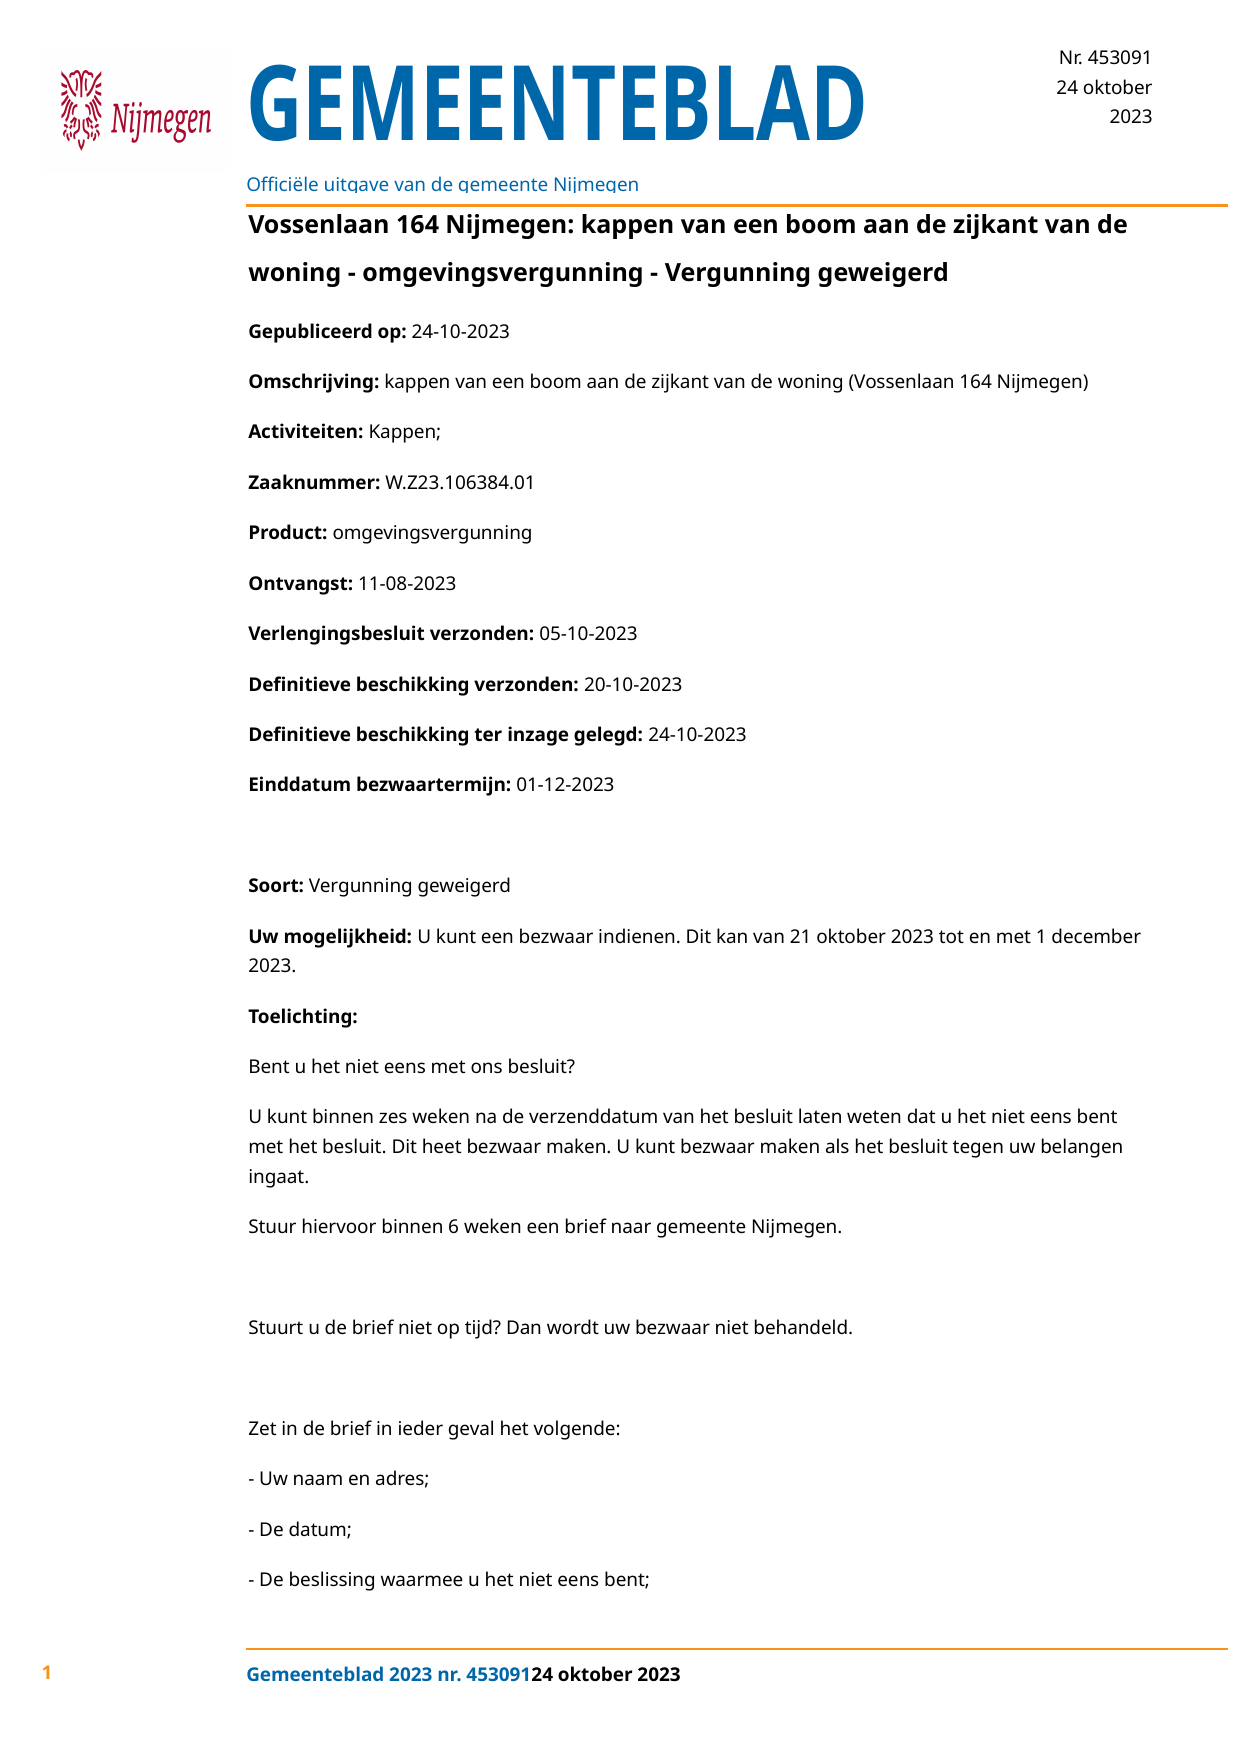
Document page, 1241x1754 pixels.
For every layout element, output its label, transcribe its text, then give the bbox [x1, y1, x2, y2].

text - De beslissing waarmee u het niet eens bent; [248, 1566, 1152, 1592]
picture [41, 47, 231, 172]
text Zet in de brief in ieder geval het volgende: [248, 1415, 1152, 1441]
text Product: omgevingsvergunning [248, 519, 1152, 545]
text Uw mogelijkheid: U kunt een bezwaar indienen. Dit kan van 21 oktober 2023 tot en met 1 december 2023. [248, 923, 1152, 978]
text Omschrijving: kappen van een boom aan de zijkant van de woning (Vossenlaan 164 Nijmegen) [248, 368, 1152, 394]
text Toelichting: [248, 1003, 1152, 1029]
text - De datum; [248, 1516, 1152, 1542]
text Definitieve beschikking ter inzage gelegd: 24-10-2023 [248, 721, 1152, 747]
text Ontvangst: 11-08-2023 [248, 570, 1152, 596]
text Verlengingsbesluit verzonden: 05-10-2023 [248, 620, 1152, 646]
text Activiteiten: Kappen; [248, 419, 1152, 444]
text Bent u het niet eens met ons besluit? [248, 1053, 1152, 1079]
text Zaaknummer: W.Z23.106384.01 [248, 469, 1152, 495]
text Stuurt u de brief niet op tijd? Dan wordt uw bezwaar niet behandeld. [248, 1314, 1152, 1340]
text Soort: Vergunning geweigerd [248, 872, 1152, 898]
text - Uw naam en adres; [248, 1465, 1152, 1491]
text Einddatum bezwaartermijn: 01-12-2023 [248, 772, 1152, 797]
text U kunt binnen zes weken na de verzenddatum van het besluit laten weten dat u het niet eens bent met het besluit. Dit heet bezwaar maken. U kunt bezwaar maken als het besluit tegen uw belangen ingaat. [248, 1104, 1152, 1189]
text Gepubliceerd op: 24-10-2023 [248, 318, 1152, 344]
text Stuur hiervoor binnen 6 weken een brief naar gemeente Nijmegen. [248, 1213, 1152, 1239]
text Vossenlaan 164 Nijmegen: kappen van een boom aan de zijkant van de woning - omgevingsvergunning - Vergunning geweigerd [248, 207, 1152, 288]
text Definitieve beschikking verzonden: 20-10-2023 [248, 671, 1152, 697]
